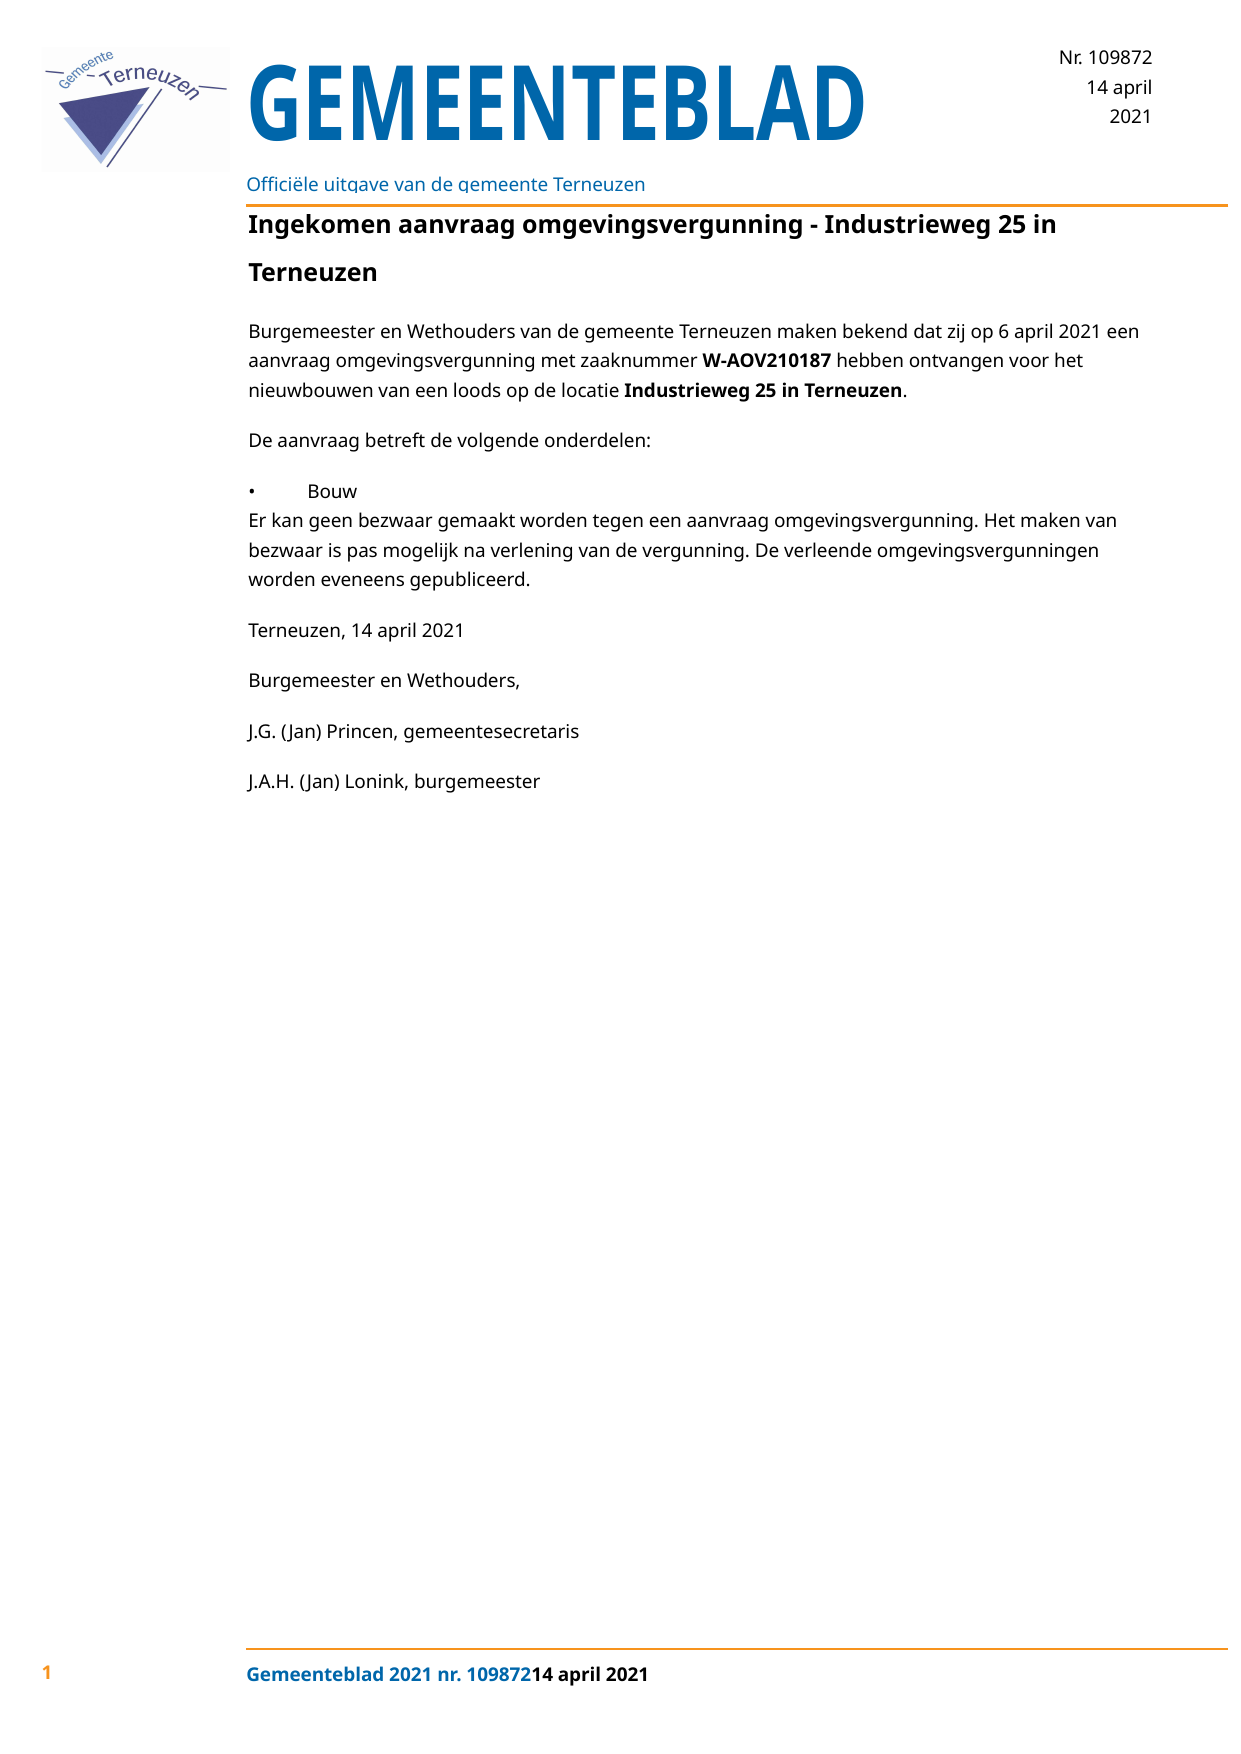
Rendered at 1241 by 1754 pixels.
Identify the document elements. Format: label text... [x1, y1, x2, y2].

text Terneuzen, 14 april 2021 [248, 617, 1152, 643]
picture [41, 47, 231, 172]
text Ingekomen aanvraag omgevingsvergunning - Industrieweg 25 in Terneuzen [248, 207, 1152, 288]
text Burgemeester en Wethouders, [248, 667, 1152, 693]
text J.G. (Jan) Princen, gemeentesecretaris [248, 718, 1152, 744]
text J.A.H. (Jan) Lonink, burgemeester [248, 768, 1152, 794]
list Bouw [248, 478, 1152, 504]
text Er kan geen bezwaar gemaakt worden tegen een aanvraag omgevingsvergunning. Het maken van bezwaar is pas mogelijk na verlening van de vergunning. De verleende omgevingsvergunningen worden eveneens gepubliceerd. [248, 507, 1152, 592]
text De aanvraag betreft de volgende onderdelen: [248, 427, 1152, 453]
text Burgemeester en Wethouders van de gemeente Terneuzen maken bekend dat zij op 6 april 2021 een aanvraag omgevingsvergunning met zaaknummer W-AOV210187 hebben ontvangen voor het nieuwbouwen van een loods op de locatie Industrieweg 25 in Terneuzen. [248, 318, 1152, 403]
